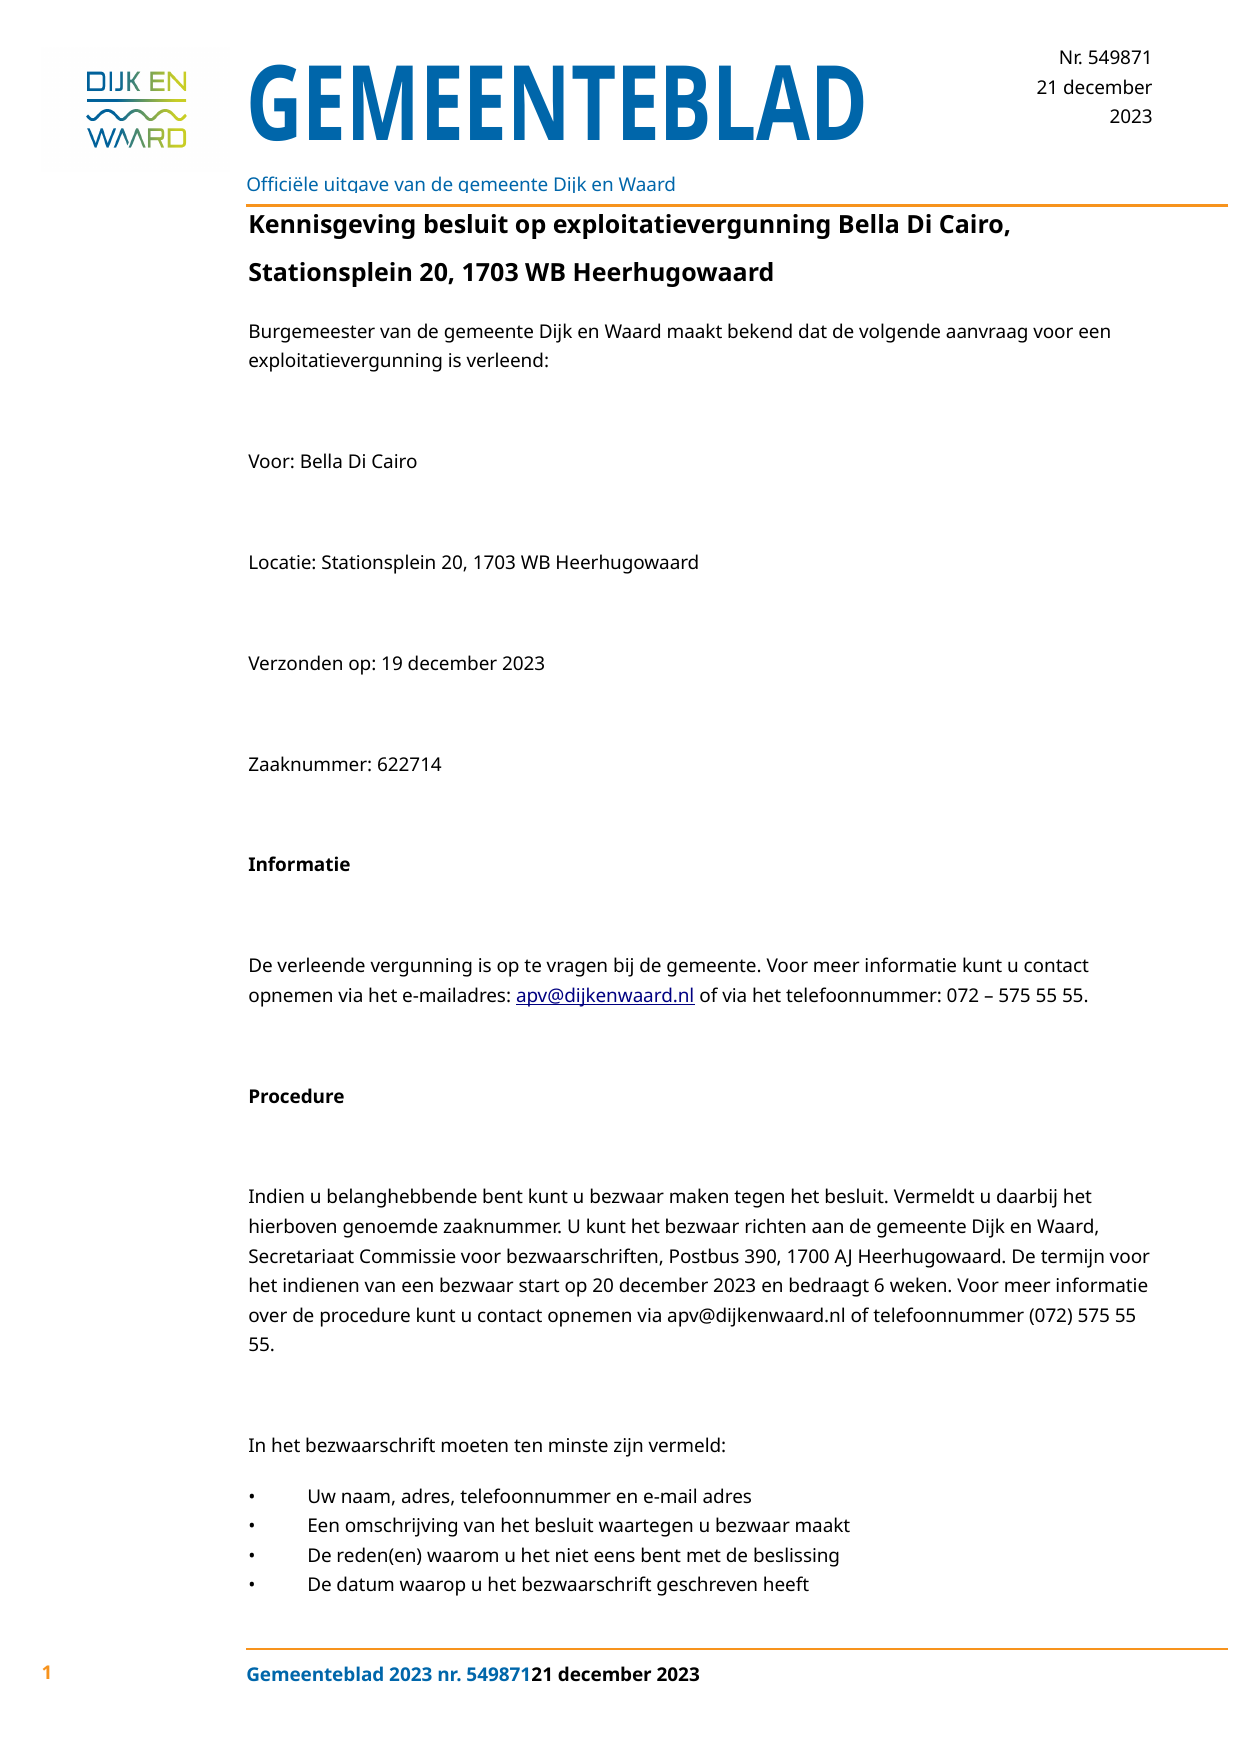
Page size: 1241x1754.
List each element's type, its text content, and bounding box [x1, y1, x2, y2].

picture [41, 47, 231, 172]
text In het bezwaarschrift moeten ten minste zijn vermeld: [248, 1432, 1152, 1458]
text Kennisgeving besluit op exploitatievergunning Bella Di Cairo, Stationsplein 20, 1703 WB Heerhugowaard [248, 207, 1152, 288]
list De reden(en) waarom u het niet eens bent met de beslissing [248, 1542, 1152, 1568]
list De datum waarop u het bezwaarschrift geschreven heeft [248, 1572, 1152, 1597]
text Zaaknummer: 622714 [248, 751, 1152, 777]
text Indien u belanghebbende bent kunt u bezwaar maken tegen het besluit. Vermeldt u daarbij het hierboven genoemde zaaknummer. U kunt het bezwaar richten aan de gemeente Dijk en Waard, Secretariaat Commissie voor bezwaarschriften, Postbus 390, 1700 AJ Heerhugowaard. De termijn voor het indienen van een bezwaar start op 20 december 2023 en bedraagt 6 weken. Voor meer informatie over de procedure kunt u contact opnemen via apv@dijkenwaard.nl of telefoonnummer (072) 575 55 55. [248, 1184, 1152, 1357]
list Een omschrijving van het besluit waartegen u bezwaar maakt [248, 1512, 1152, 1538]
text Burgemeester van de gemeente Dijk en Waard maakt bekend dat de volgende aanvraag voor een exploitatievergunning is verleend: [248, 318, 1152, 373]
text Locatie: Stationsplein 20, 1703 WB Heerhugowaard [248, 549, 1152, 575]
list Uw naam, adres, telefoonnummer en e-mail adres [248, 1483, 1152, 1509]
text De verleende vergunning is op te vragen bij de gemeente. Voor meer informatie kunt u contact opnemen via het e-mailadres: apv@dijkenwaard.nl of via het telefoonnummer: 072 – 575 55 55. [248, 952, 1152, 1008]
text Verzonden op: 19 december 2023 [248, 650, 1152, 676]
text Voor: Bella Di Cairo [248, 448, 1152, 474]
text Procedure [248, 1083, 1152, 1109]
text Informatie [248, 852, 1152, 877]
